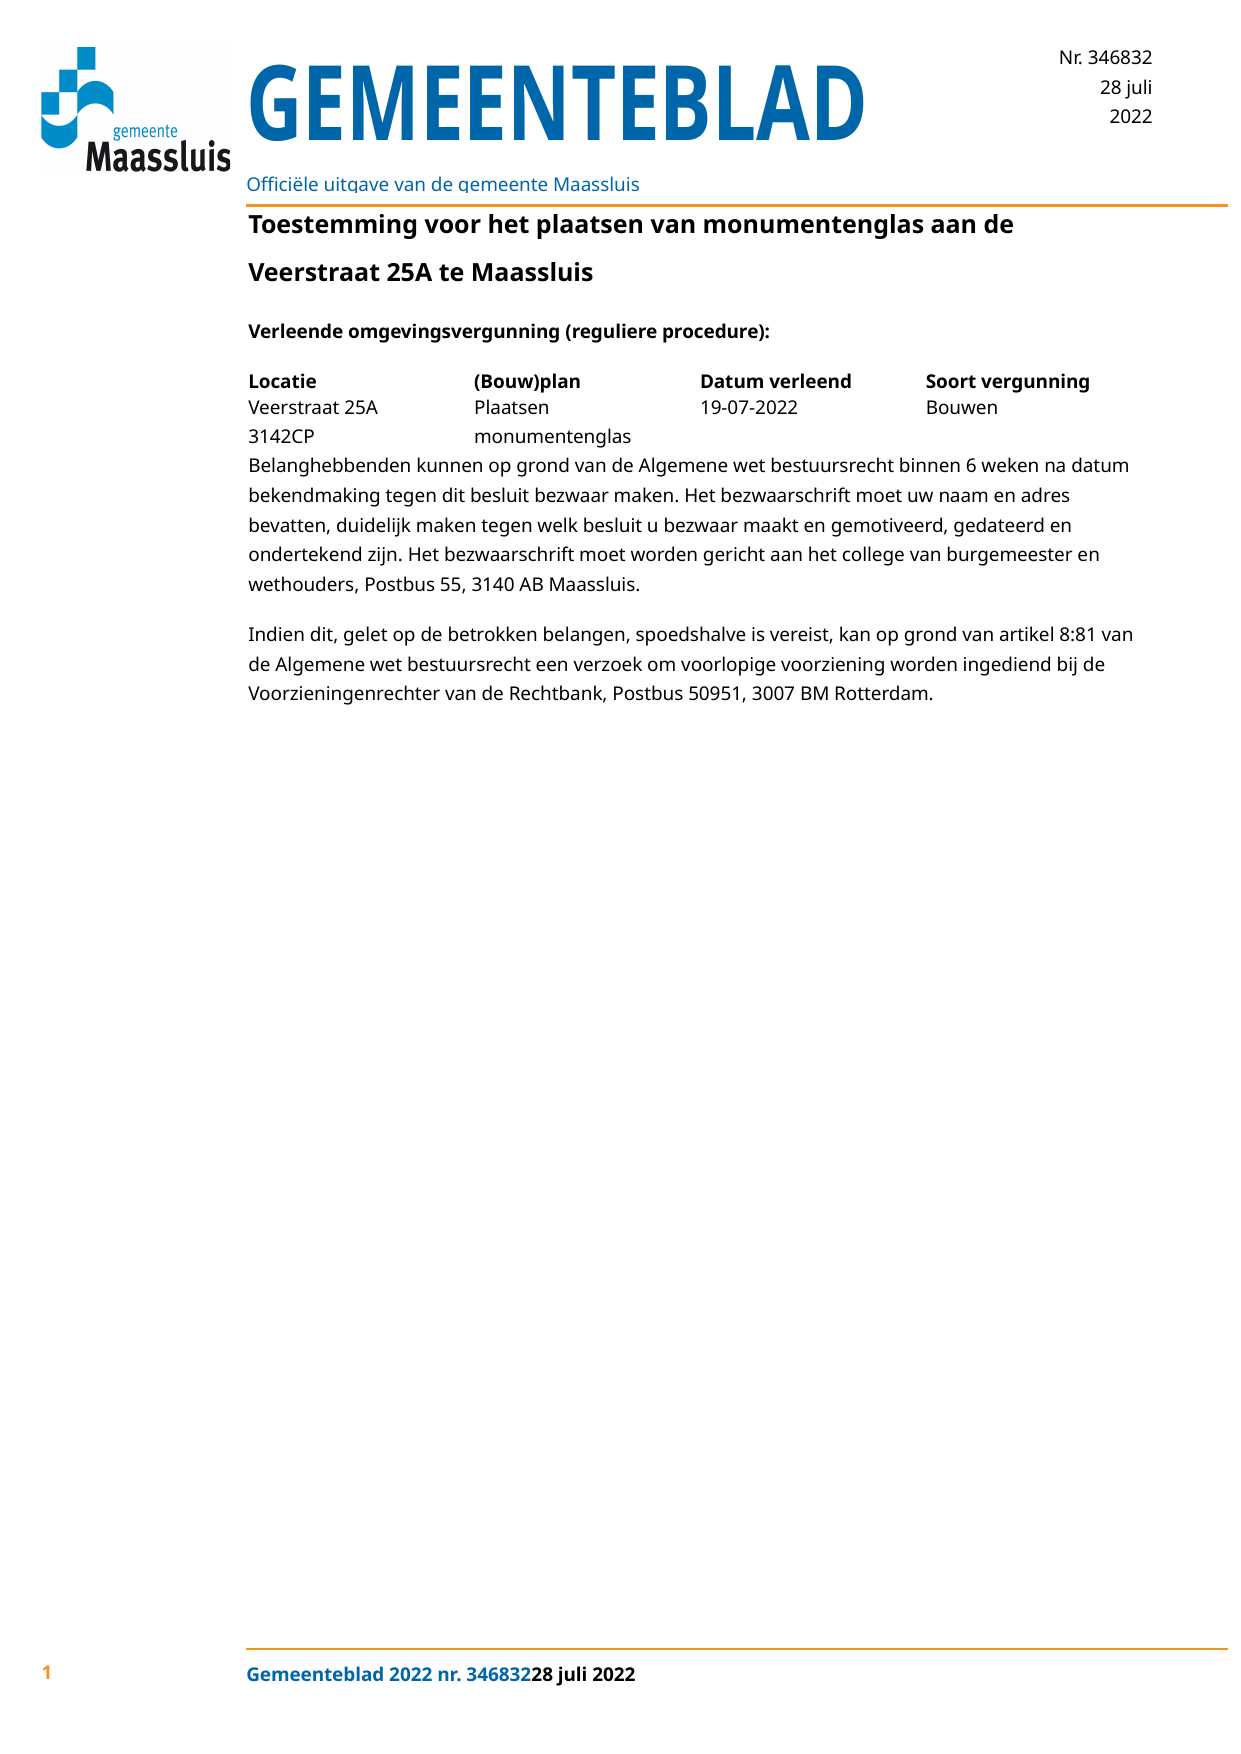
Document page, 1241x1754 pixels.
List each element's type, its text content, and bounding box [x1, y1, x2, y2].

table_header Locatie [248, 369, 474, 394]
picture [41, 47, 231, 172]
picture [41, 47, 77, 92]
table_cell Veerstraat 25A 3142CP [248, 394, 474, 449]
text Toestemming voor het plaatsen van monumentenglas aan de Veerstraat 25A te Maassluis [248, 207, 1152, 288]
table_header Datum verleend [700, 369, 926, 394]
table_header (Bouw)plan [474, 369, 700, 394]
table_header Soort vergunning [926, 369, 1152, 394]
text Belanghebbenden kunnen op grond van de Algemene wet bestuursrecht binnen 6 weken na datum bekendmaking tegen dit besluit bezwaar maken. Het bezwaarschrift moet uw naam en adres bevatten, duidelijk maken tegen welk besluit u bezwaar maakt en gemotiveerd, gedateerd en ondertekend zijn. Het bezwaarschrift moet worden gericht aan het college van burgemeester en wethouders, Postbus 55, 3140 AB Maassluis. [248, 453, 1152, 597]
table_cell Bouwen [926, 394, 1152, 449]
table_cell Plaatsen monumentenglas [474, 394, 700, 449]
table_cell 19-07-2022 [700, 394, 926, 449]
text Indien dit, gelet op de betrokken belangen, spoedshalve is vereist, kan op grond van artikel 8:81 van de Algemene wet bestuursrecht een verzoek om voorlopige voorziening worden ingediend bij de Voorzieningenrechter van de Rechtbank, Postbus 50951, 3007 BM Rotterdam. [248, 621, 1152, 706]
text Verleende omgevingsvergunning (reguliere procedure): [248, 318, 1152, 344]
